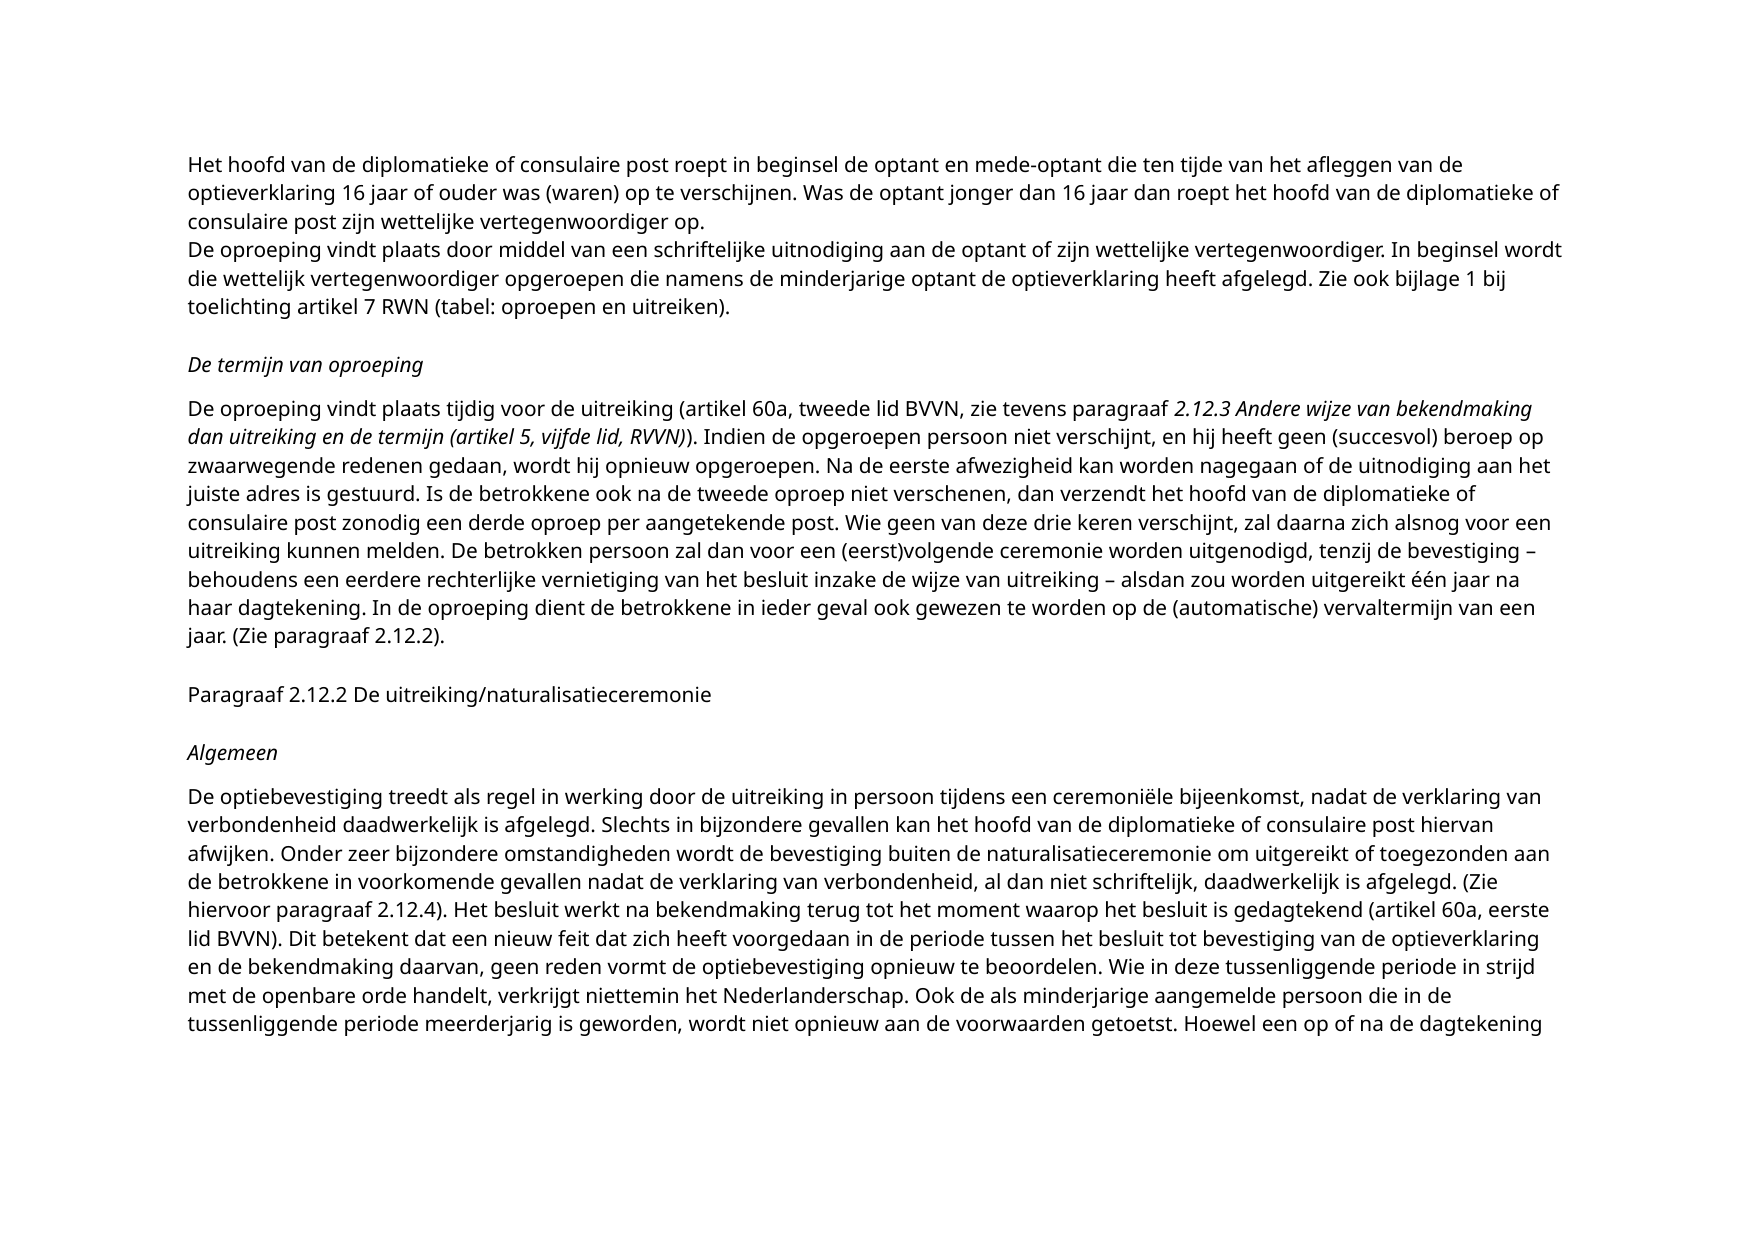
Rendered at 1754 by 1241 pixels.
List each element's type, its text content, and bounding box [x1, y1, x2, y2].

text De oproeping vindt plaats tijdig voor de uitreiking (artikel 60a, tweede lid BVVN, zie tevens paragraaf 2.12.3 Andere wijze van bekendmaking dan uitreiking en de termijn (artikel 5, vijfde lid, RVVN)). Indien de opgeroepen persoon niet verschijnt, en hij heeft geen (succesvol) beroep op zwaarwegende redenen gedaan, wordt hij opnieuw opgeroepen. Na de eerste afwezigheid kan worden nagegaan of de uitnodiging aan het juiste adres is gestuurd. Is de betrokkene ook na de tweede oproep niet verschenen, dan verzendt het hoofd van de diplomatieke of consulaire post zonodig een derde oproep per aangetekende post. Wie geen van deze drie keren verschijnt, zal daarna zich alsnog voor een uitreiking kunnen melden. De betrokken persoon zal dan voor een (eerst)volgende ceremonie worden uitgenodigd, tenzij de bevestiging – behoudens een eerdere rechterlijke vernietiging van het besluit inzake de wijze van uitreiking – alsdan zou worden uitgereikt één jaar na haar dagtekening. In de oproeping dient de betrokkene in ieder geval ook gewezen te worden op de (automatische) vervaltermijn van een jaar. (Zie paragraaf 2.12.2). [187, 394, 1566, 650]
text Het hoofd van de diplomatieke of consulaire post roept in beginsel de optant en mede-optant die ten tijde van het afleggen van de optieverklaring 16 jaar of ouder was (waren) op te verschijnen. Was de optant jonger dan 16 jaar dan roept het hoofd van de diplomatieke of consulaire post zijn wettelijke vertegenwoordiger op. [187, 150, 1566, 235]
text De oproeping vindt plaats door middel van een schriftelijke uitnodiging aan de optant of zijn wettelijke vertegenwoordiger. In beginsel wordt die wettelijk vertegenwoordiger opgeroepen die namens de minderjarige optant de optieverklaring heeft afgelegd. Zie ook bijlage 1 bij toelichting artikel 7 RWN (tabel: oproepen en uitreiken). [187, 235, 1566, 321]
text Algemeen [187, 738, 1566, 767]
text Paragraaf 2.12.2 De uitreiking/naturalisatieceremonie [187, 680, 1566, 708]
text De termijn van oproeping [187, 351, 1566, 379]
text De optiebevestiging treedt als regel in werking door de uitreiking in persoon tijdens een ceremoniële bijeenkomst, nadat de verklaring van verbondenheid daadwerkelijk is afgelegd. Slechts in bijzondere gevallen kan het hoofd van de diplomatieke of consulaire post hiervan afwijken. Onder zeer bijzondere omstandigheden wordt de bevestiging buiten de naturalisatieceremonie om uitgereikt of toegezonden aan de betrokkene in voorkomende gevallen nadat de verklaring van verbondenheid, al dan niet schriftelijk, daadwerkelijk is afgelegd. (Zie hiervoor paragraaf 2.12.4). Het besluit werkt na bekendmaking terug tot het moment waarop het besluit is gedagtekend (artikel 60a, eerste lid BVVN). Dit betekent dat een nieuw feit dat zich heeft voorgedaan in de periode tussen het besluit tot bevestiging van de optieverklaring en de bekendmaking daarvan, geen reden vormt de optiebevestiging opnieuw te beoordelen. Wie in deze tussenliggende periode in strijd met de openbare orde handelt, verkrijgt niettemin het Nederlanderschap. Ook de als minderjarige aangemelde persoon die in de tussenliggende periode meerderjarig is geworden, wordt niet opnieuw aan de voorwaarden getoetst. Hoewel een op of na de dagtekening [187, 782, 1566, 1038]
